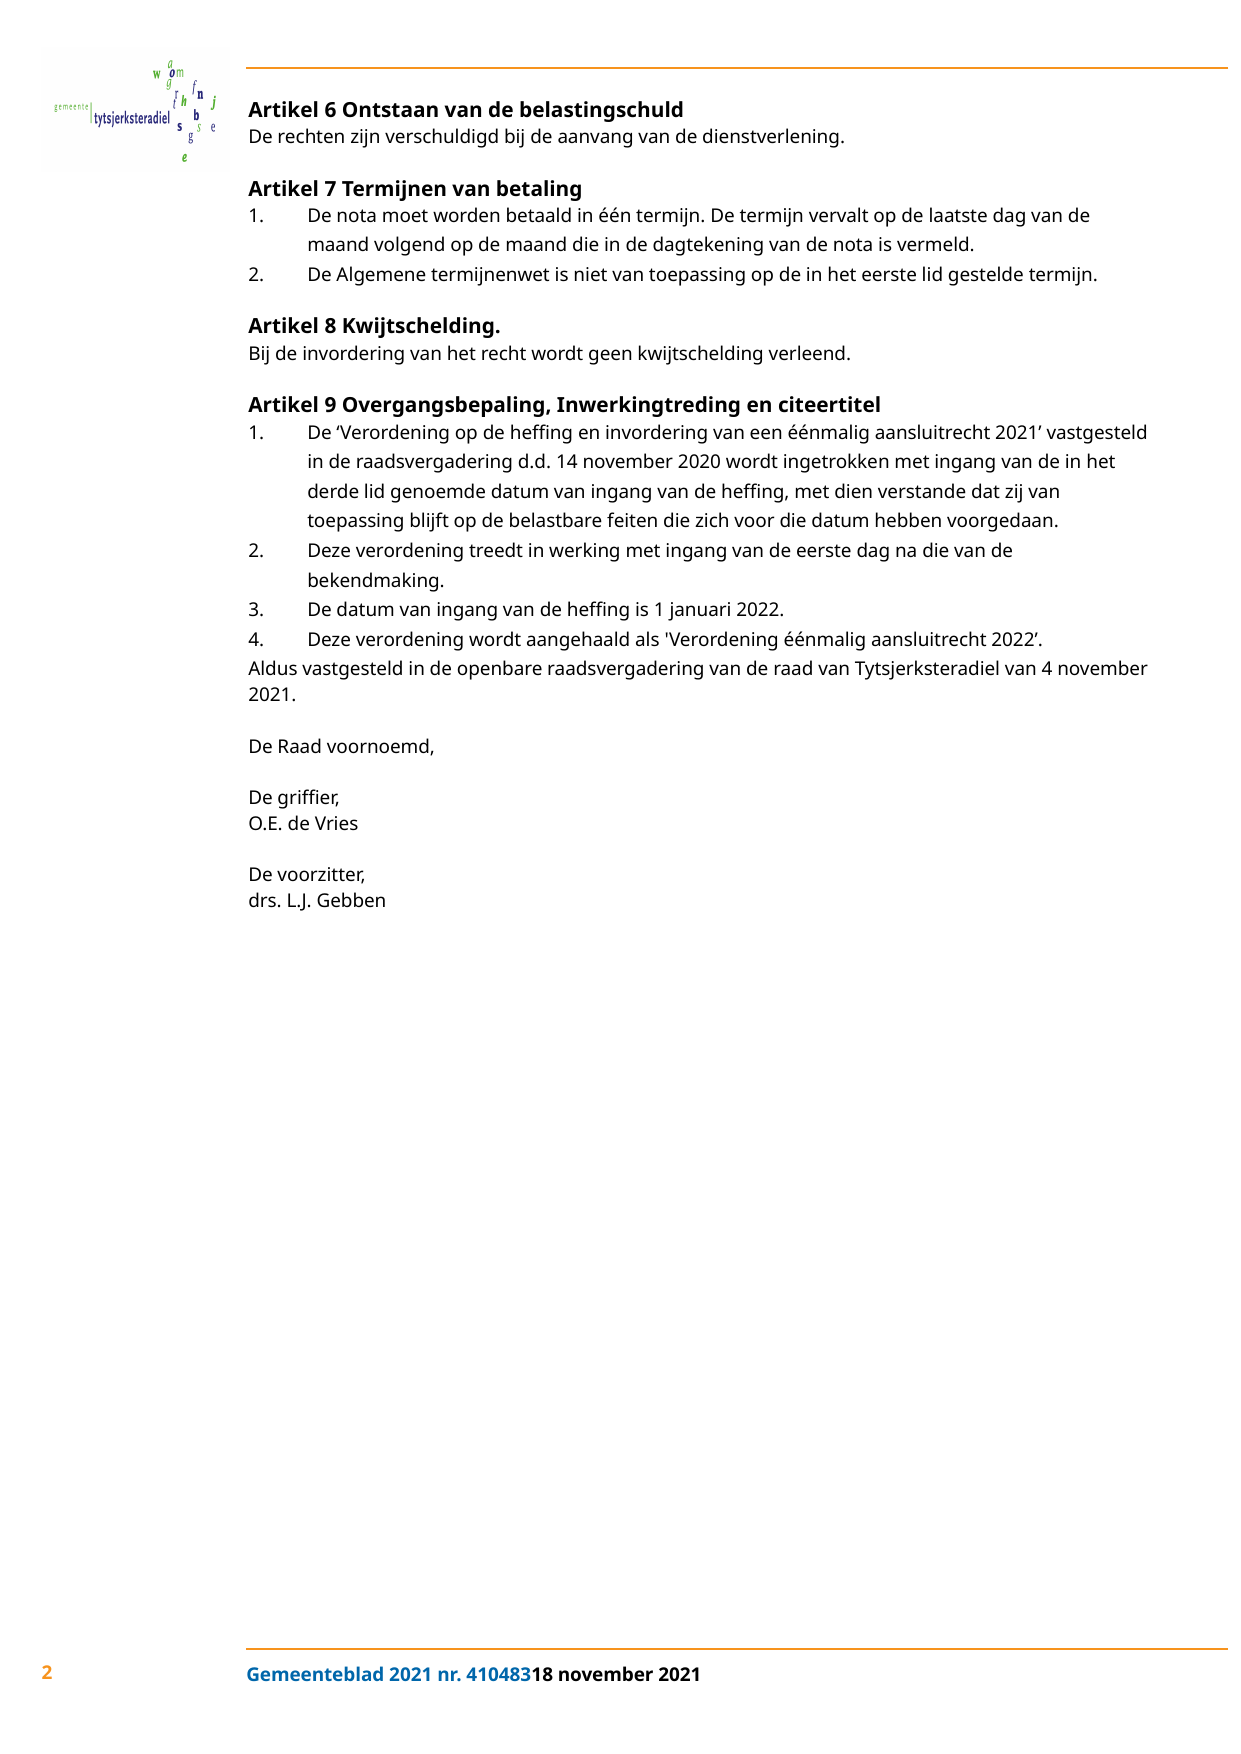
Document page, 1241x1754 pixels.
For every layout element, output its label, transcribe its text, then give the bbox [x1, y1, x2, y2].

text Artikel 6 Ontstaan van de belastingschuld [248, 95, 1152, 123]
text Aldus vastgesteld in de openbare raadsvergadering van de raad van Tytsjerksteradiel van 4 november 2021. [248, 656, 1152, 707]
text De Raad voornoemd, [248, 733, 1152, 758]
list De Algemene termijnenwet is niet van toepassing op de in het eerste lid gestelde termijn. [248, 261, 1152, 287]
text De rechten zijn verschuldigd bij de aanvang van de dienstverlening. [248, 123, 1152, 149]
text Bij de invordering van het recht wordt geen kwijtschelding verleend. [248, 340, 1152, 366]
text De voorzitter, [248, 861, 1152, 887]
list De nota moet worden betaald in één termijn. De termijn vervalt op de laatste dag van de maand volgend op de maand die in de dagtekening van de nota is vermeld. [248, 202, 1152, 257]
list Deze verordening wordt aangehaald als 'Verordening éénmalig aansluitrecht 2022’. [248, 626, 1152, 652]
list De datum van ingang van de heffing is 1 januari 2022. [248, 596, 1152, 622]
text O.E. de Vries [248, 810, 1152, 836]
text Artikel 9 Overgangsbepaling, Inwerkingtreding en citeertitel [248, 391, 1152, 419]
text Artikel 7 Termijnen van betaling [248, 174, 1152, 202]
list De ‘Verordening op de heffing en invordering van een éénmalig aansluitrecht 2021’ vastgesteld in de raadsvergadering d.d. 14 november 2020 wordt ingetrokken met ingang van de in het derde lid genoemde datum van ingang van de heffing, met dien verstande dat zij van toepassing blijft op de belastbare feiten die zich voor die datum hebben voorgedaan. [248, 419, 1152, 533]
list Deze verordening treedt in werking met ingang van de eerste dag na die van de bekendmaking. [248, 537, 1152, 593]
text drs. L.J. Gebben [248, 887, 1152, 913]
text Artikel 8 Kwijtschelding. [248, 312, 1152, 340]
text De griffier, [248, 784, 1152, 810]
picture [41, 47, 231, 172]
